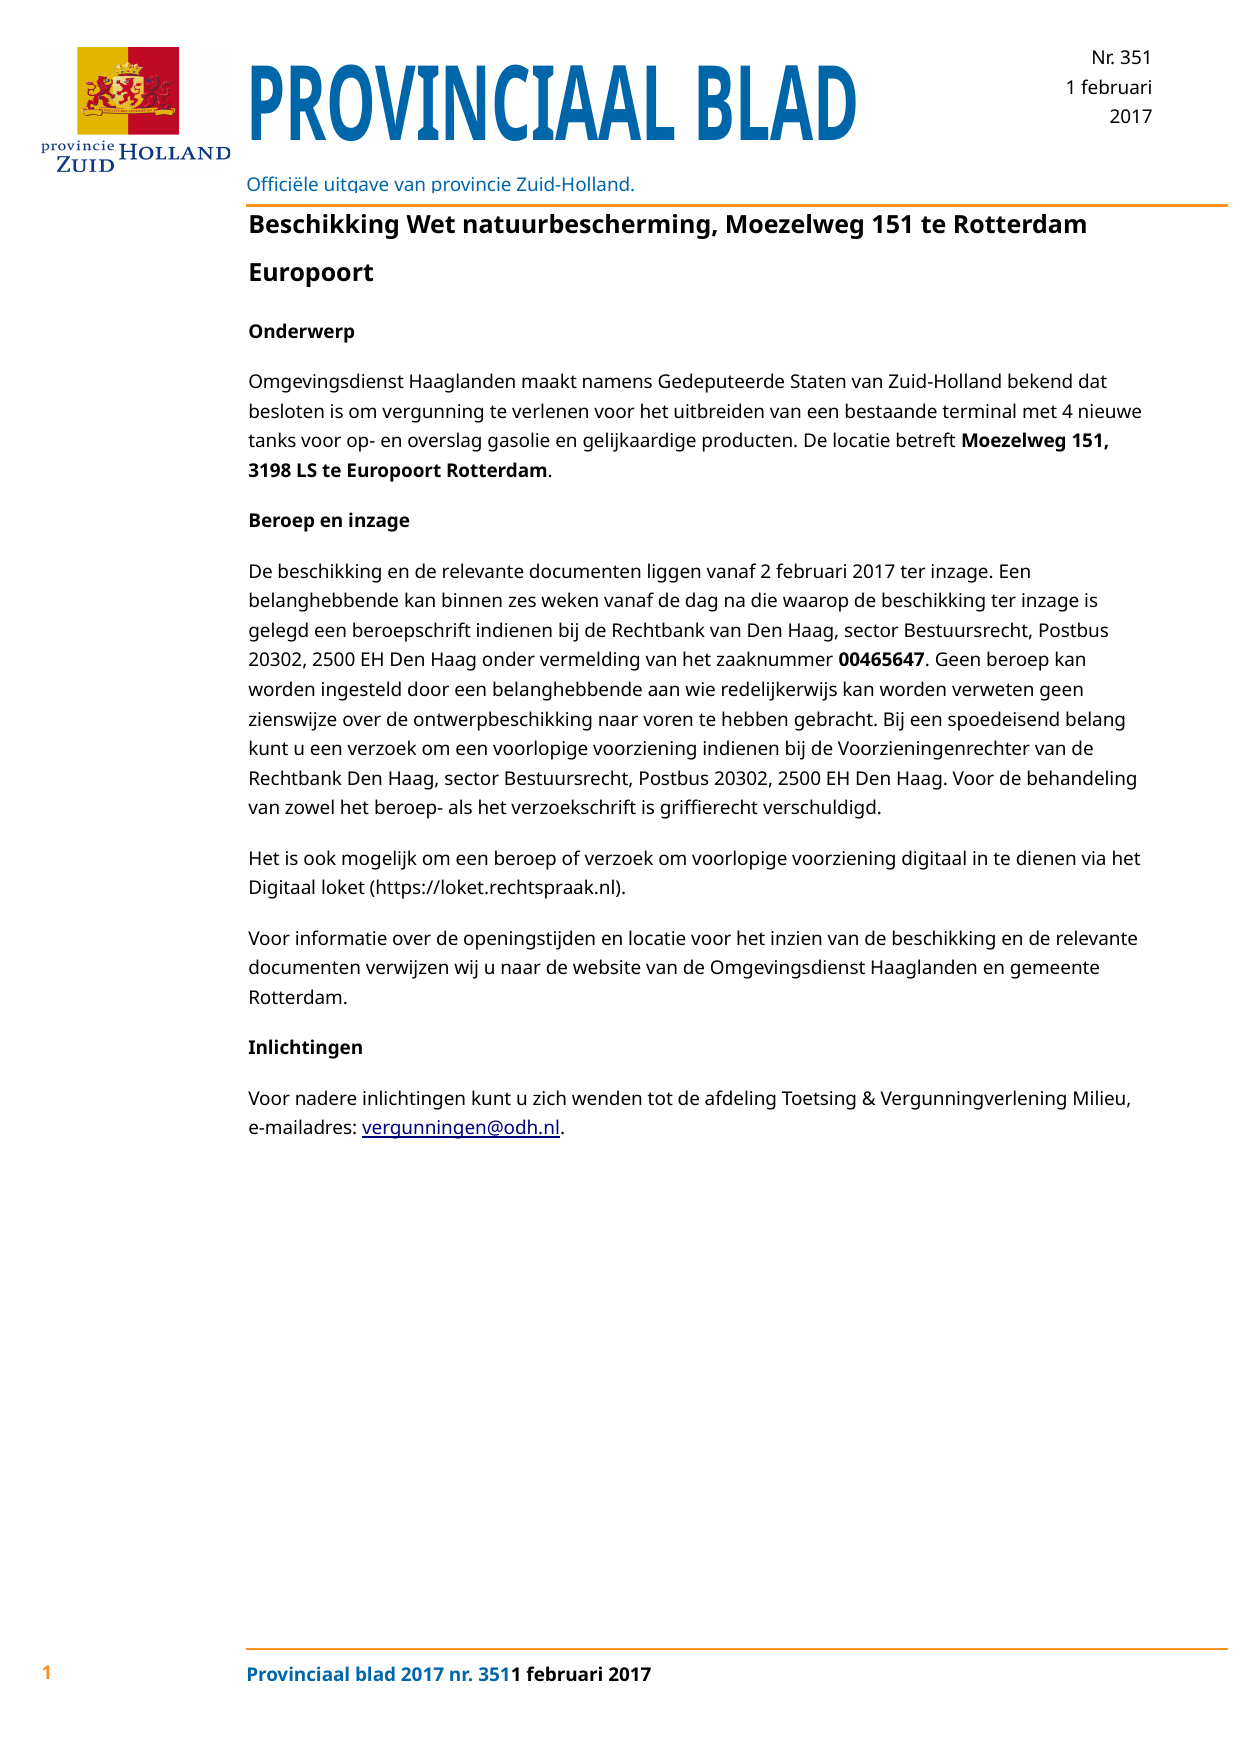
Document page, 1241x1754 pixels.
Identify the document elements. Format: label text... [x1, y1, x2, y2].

text Voor nadere inlichtingen kunt u zich wenden tot de afdeling Toetsing & Vergunningverlening Milieu, e-mailadres: vergunningen@odh.nl. [248, 1085, 1152, 1140]
text Inlichtingen [248, 1034, 1152, 1060]
text Het is ook mogelijk om een beroep of verzoek om voorlopige voorziening digitaal in te dienen via het Digitaal loket (https://loket.rechtspraak.nl). [248, 845, 1152, 900]
text Beschikking Wet natuurbescherming, Moezelweg 151 te Rotterdam Europoort [248, 207, 1152, 288]
text Onderwerp [248, 318, 1152, 344]
text Omgevingsdienst Haaglanden maakt namens Gedeputeerde Staten van Zuid-Holland bekend dat besloten is om vergunning te verlenen voor het uitbreiden van een bestaande terminal met 4 nieuwe tanks voor op- en overslag gasolie en gelijkaardige producten. De locatie betreft Moezelweg 151, 3198 LS te Europoort Rotterdam. [248, 368, 1152, 483]
text De beschikking en de relevante documenten liggen vanaf 2 februari 2017 ter inzage. Een belanghebbende kan binnen zes weken vanaf de dag na die waarop de beschikking ter inzage is gelegd een beroepschrift indienen bij de Rechtbank van Den Haag, sector Bestuursrecht, Postbus 20302, 2500 EH Den Haag onder vermelding van het zaaknummer 00465647. Geen beroep kan worden ingesteld door een belanghebbende aan wie redelijkerwijs kan worden verweten geen zienswijze over de ontwerpbeschikking naar voren te hebben gebracht. Bij een spoedeisend belang kunt u een verzoek om een voorlopige voorziening indienen bij de Voorzieningenrechter van de Rechtbank Den Haag, sector Bestuursrecht, Postbus 20302, 2500 EH Den Haag. Voor de behandeling van zowel het beroep- als het verzoekschrift is griffierecht verschuldigd. [248, 558, 1152, 820]
picture [41, 47, 231, 172]
text Beroep en inzage [248, 507, 1152, 533]
text Voor informatie over de openingstijden en locatie voor het inzien van de beschikking en de relevante documenten verwijzen wij u naar de website van de Omgevingsdienst Haaglanden en gemeente Rotterdam. [248, 925, 1152, 1010]
